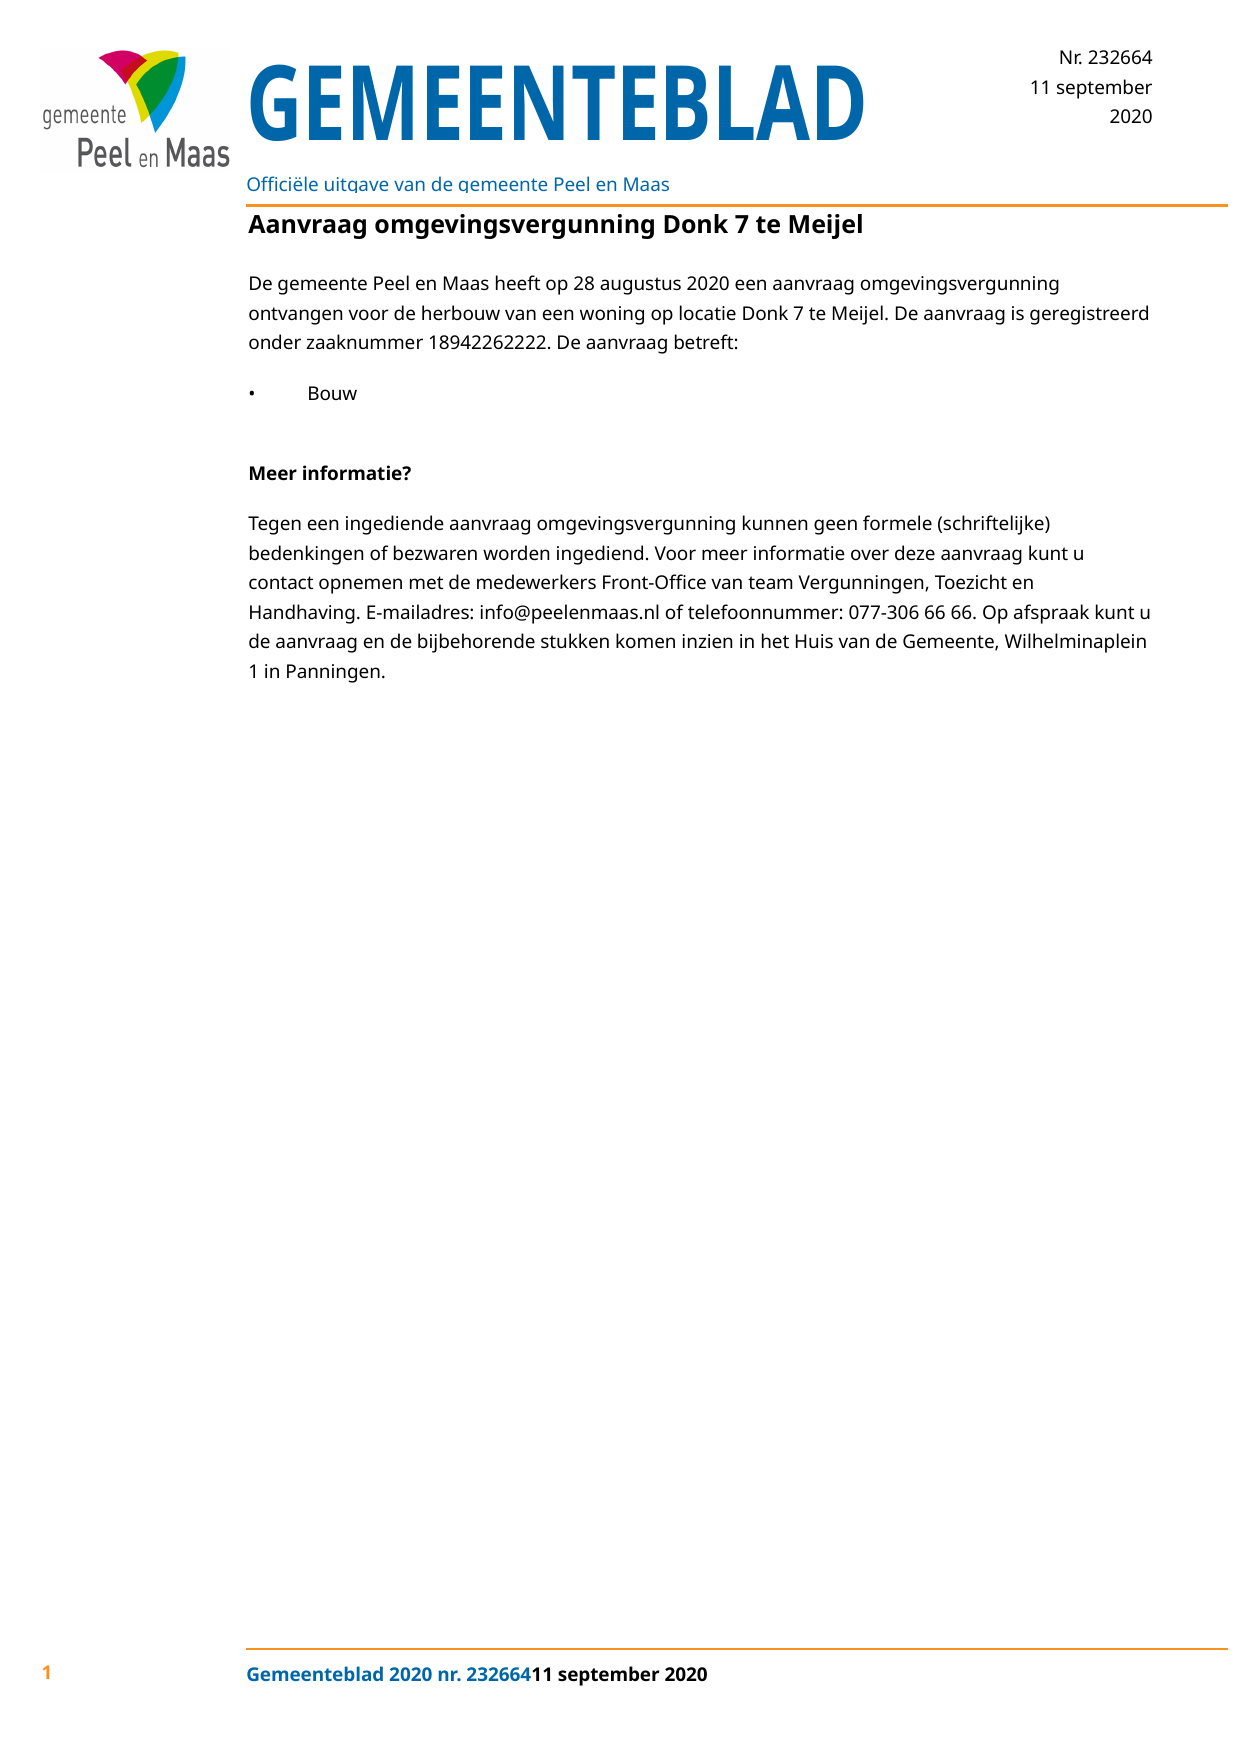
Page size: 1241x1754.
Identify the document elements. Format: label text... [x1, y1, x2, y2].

text De gemeente Peel en Maas heeft op 28 augustus 2020 een aanvraag omgevingsvergunning ontvangen voor de herbouw van een woning op locatie Donk 7 te Meijel. De aanvraag is geregistreerd onder zaaknummer 18942262222. De aanvraag betreft: [248, 270, 1152, 355]
list Bouw [248, 380, 1152, 406]
text Tegen een ingediende aanvraag omgevingsvergunning kunnen geen formele (schriftelijke) bedenkingen of bezwaren worden ingediend. Voor meer informatie over deze aanvraag kunt u contact opnemen met de medewerkers Front-Office van team Vergunningen, Toezicht en Handhaving. E-mailadres: info@peelenmaas.nl of telefoonnummer: 077-306 66 66. Op afspraak kunt u de aanvraag en de bijbehorende stukken komen inzien in het Huis van de Gemeente, Wilhelminaplein 1 in Panningen. [248, 510, 1152, 684]
text Meer informatie? [248, 460, 1152, 486]
text Aanvraag omgevingsvergunning Donk 7 te Meijel [248, 207, 1152, 241]
picture [41, 47, 231, 172]
